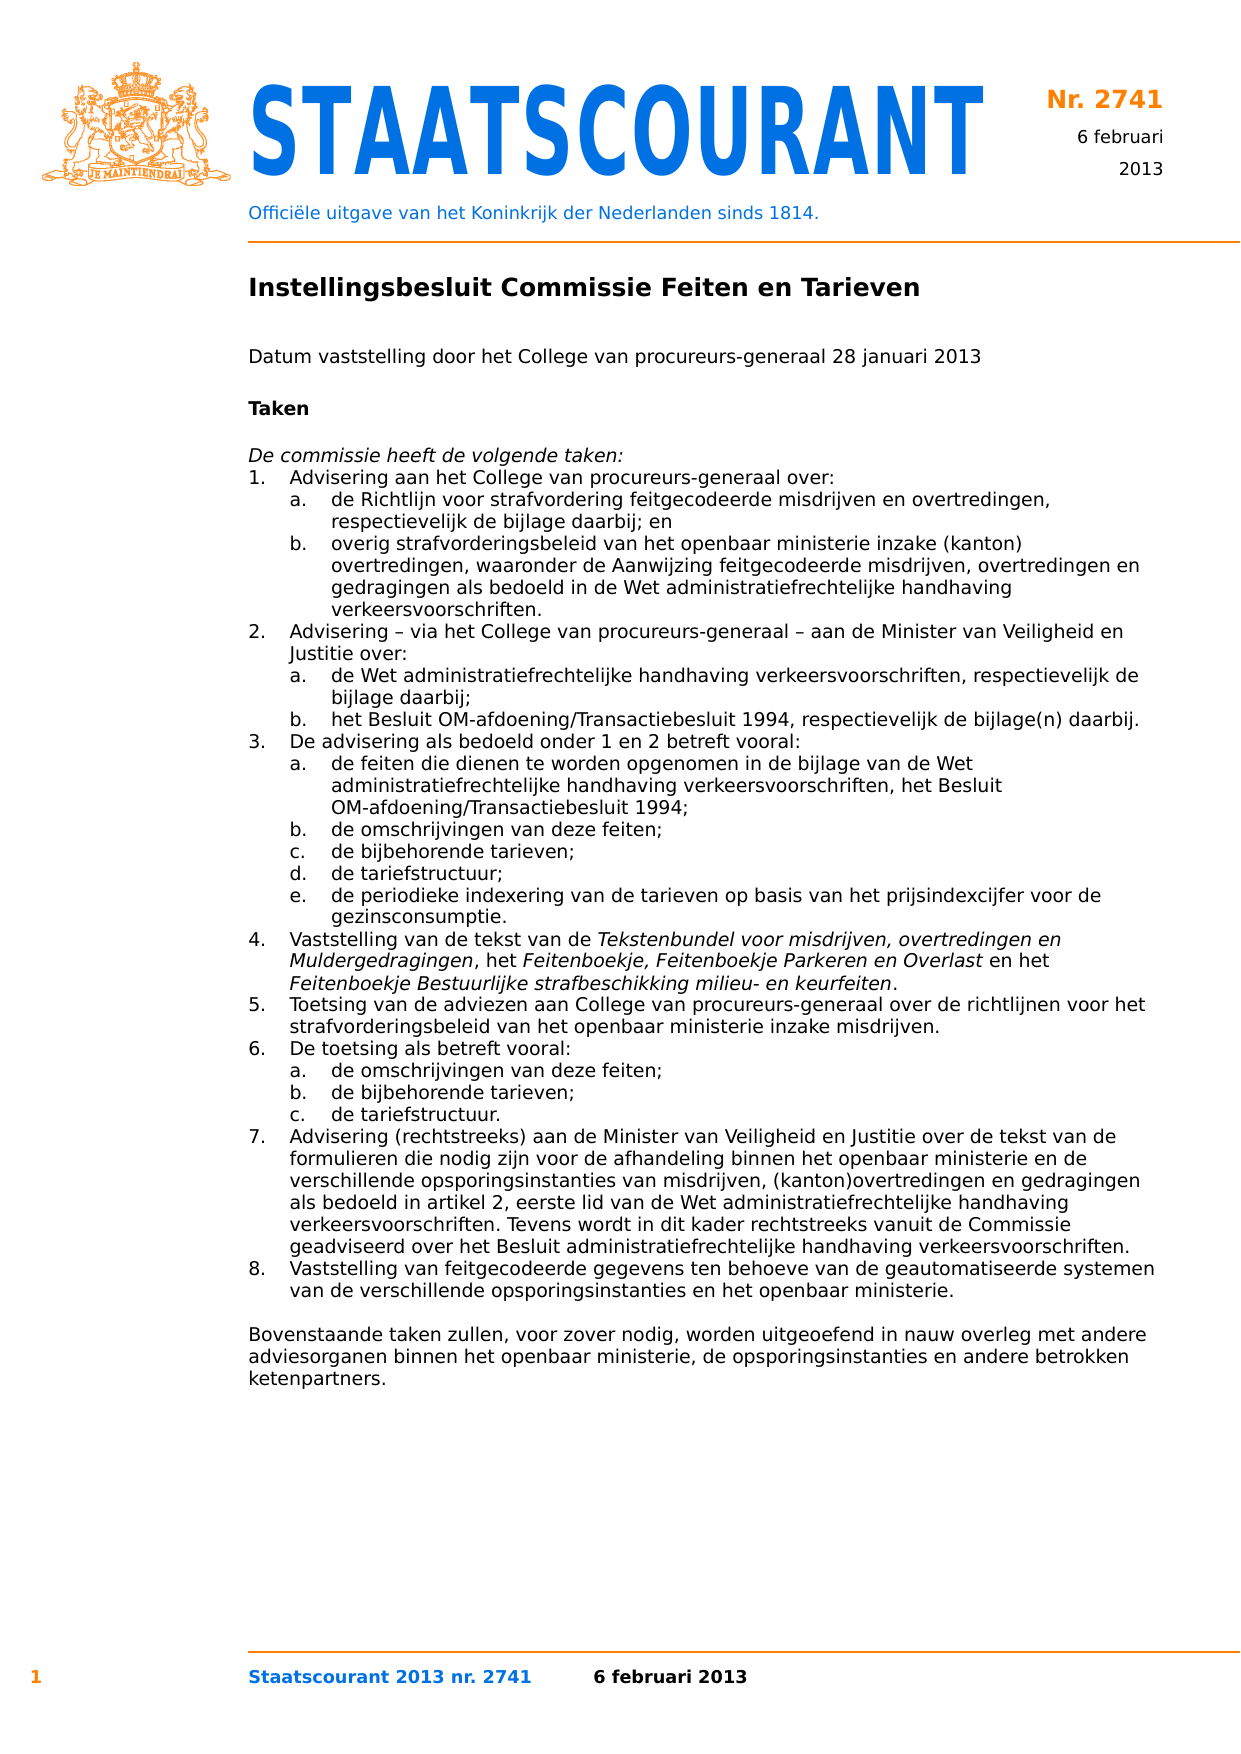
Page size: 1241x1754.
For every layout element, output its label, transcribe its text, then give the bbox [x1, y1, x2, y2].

text De commissie heeft de volgende taken: [248, 445, 1163, 467]
text 5. Toetsing van de adviezen aan College van procureurs-generaal over de richtlijnen voor het strafvorderingsbeleid van het openbaar ministerie inzake misdrijven. [248, 994, 1163, 1038]
text 3. De advisering als bedoeld onder 1 en 2 betreft vooral: [248, 731, 1163, 753]
text 8. Vaststelling van feitgecodeerde gegevens ten behoeve van de geautomatiseerde systemen van de verschillende opsporingsinstanties en het openbaar ministerie. [248, 1258, 1163, 1302]
text 4. Vaststelling van de tekst van de Tekstenbundel voor misdrijven, overtredingen en Muldergedragingen, het Feitenboekje, Feitenboekje Parkeren en Overlast en het Feitenboekje Bestuurlijke strafbeschikking milieu- en keurfeiten. [248, 928, 1163, 994]
text a. de feiten die dienen te worden opgenomen in de bijlage van de Wet administratiefrechtelijke handhaving verkeersvoorschriften, het Besluit OM-afdoening/Transactiebesluit 1994; [289, 753, 1163, 818]
text 6. De toetsing als betreft vooral: [248, 1038, 1163, 1060]
text 1. Advisering aan het College van procureurs-generaal over: [248, 467, 1163, 489]
text e. de periodieke indexering van de tarieven op basis van het prijsindexcijfer voor de gezinsconsumptie. [289, 884, 1163, 928]
table_cell 2013 [998, 153, 1240, 203]
text a. de Richtlijn voor strafvordering feitgecodeerde misdrijven en overtredingen, respectievelijk de bijlage daarbij; en [289, 489, 1163, 533]
subtitle Instellingsbesluit Commissie Feiten en Tarieven [248, 273, 1163, 302]
table_header [25, 62, 248, 241]
text b. de omschrijvingen van deze feiten; [289, 818, 1163, 841]
table_header Nr. 2741 [998, 62, 1240, 121]
text a. de Wet administratiefrechtelijke handhaving verkeersvoorschriften, respectievelijk de bijlage daarbij; [289, 665, 1163, 709]
text c. de tariefstructuur. [289, 1104, 1163, 1126]
text b. de bijbehorende tarieven; [289, 1082, 1163, 1104]
table_cell 6 februari [998, 121, 1240, 153]
text 2. Advisering – via het College van procureurs-generaal – aan de Minister van Veiligheid en Justitie over: [248, 621, 1163, 665]
text Datum vaststelling door het College van procureurs-generaal 28 januari 2013 [248, 346, 1163, 368]
text b. het Besluit OM-afdoening/Transactiebesluit 1994, respectievelijk de bijlage(n) daarbij. [289, 709, 1163, 731]
text c. de bijbehorende tarieven; [289, 841, 1163, 862]
text d. de tariefstructuur; [289, 862, 1163, 884]
text Bovenstaande taken zullen, voor zover nodig, worden uitgeoefend in nauw overleg met andere adviesorganen binnen het openbaar ministerie, de opsporingsinstanties en andere betrokken ketenpartners. [248, 1324, 1163, 1390]
text b. overig strafvorderingsbeleid van het openbaar ministerie inzake (kanton) overtredingen, waaronder de Aanwijzing feitgecodeerde misdrijven, overtredingen en gedragingen als bedoeld in de Wet administratiefrechtelijke handhaving verkeersvoorschriften. [289, 533, 1163, 621]
picture [41, 62, 231, 186]
text a. de omschrijvingen van deze feiten; [289, 1060, 1163, 1082]
text 7. Advisering (rechtstreeks) aan de Minister van Veiligheid en Justitie over de tekst van de formulieren die nodig zijn voor de afhandeling binnen het openbaar ministerie en de verschillende opsporingsinstanties van misdrijven, (kanton)overtredingen en gedragingen als bedoeld in artikel 2, eerste lid van de Wet administratiefrechtelijke handhaving verkeersvoorschriften. Tevens wordt in dit kader rechtstreeks vanuit de Commissie geadviseerd over het Besluit administratiefrechtelijke handhaving verkeersvoorschriften. [248, 1126, 1163, 1258]
table_header STAATSCOURANT [248, 62, 998, 203]
subtitle Taken [248, 398, 1163, 420]
table_cell Officiële uitgave van het Koninkrijk der Nederlanden sinds 1814. [248, 203, 1240, 241]
